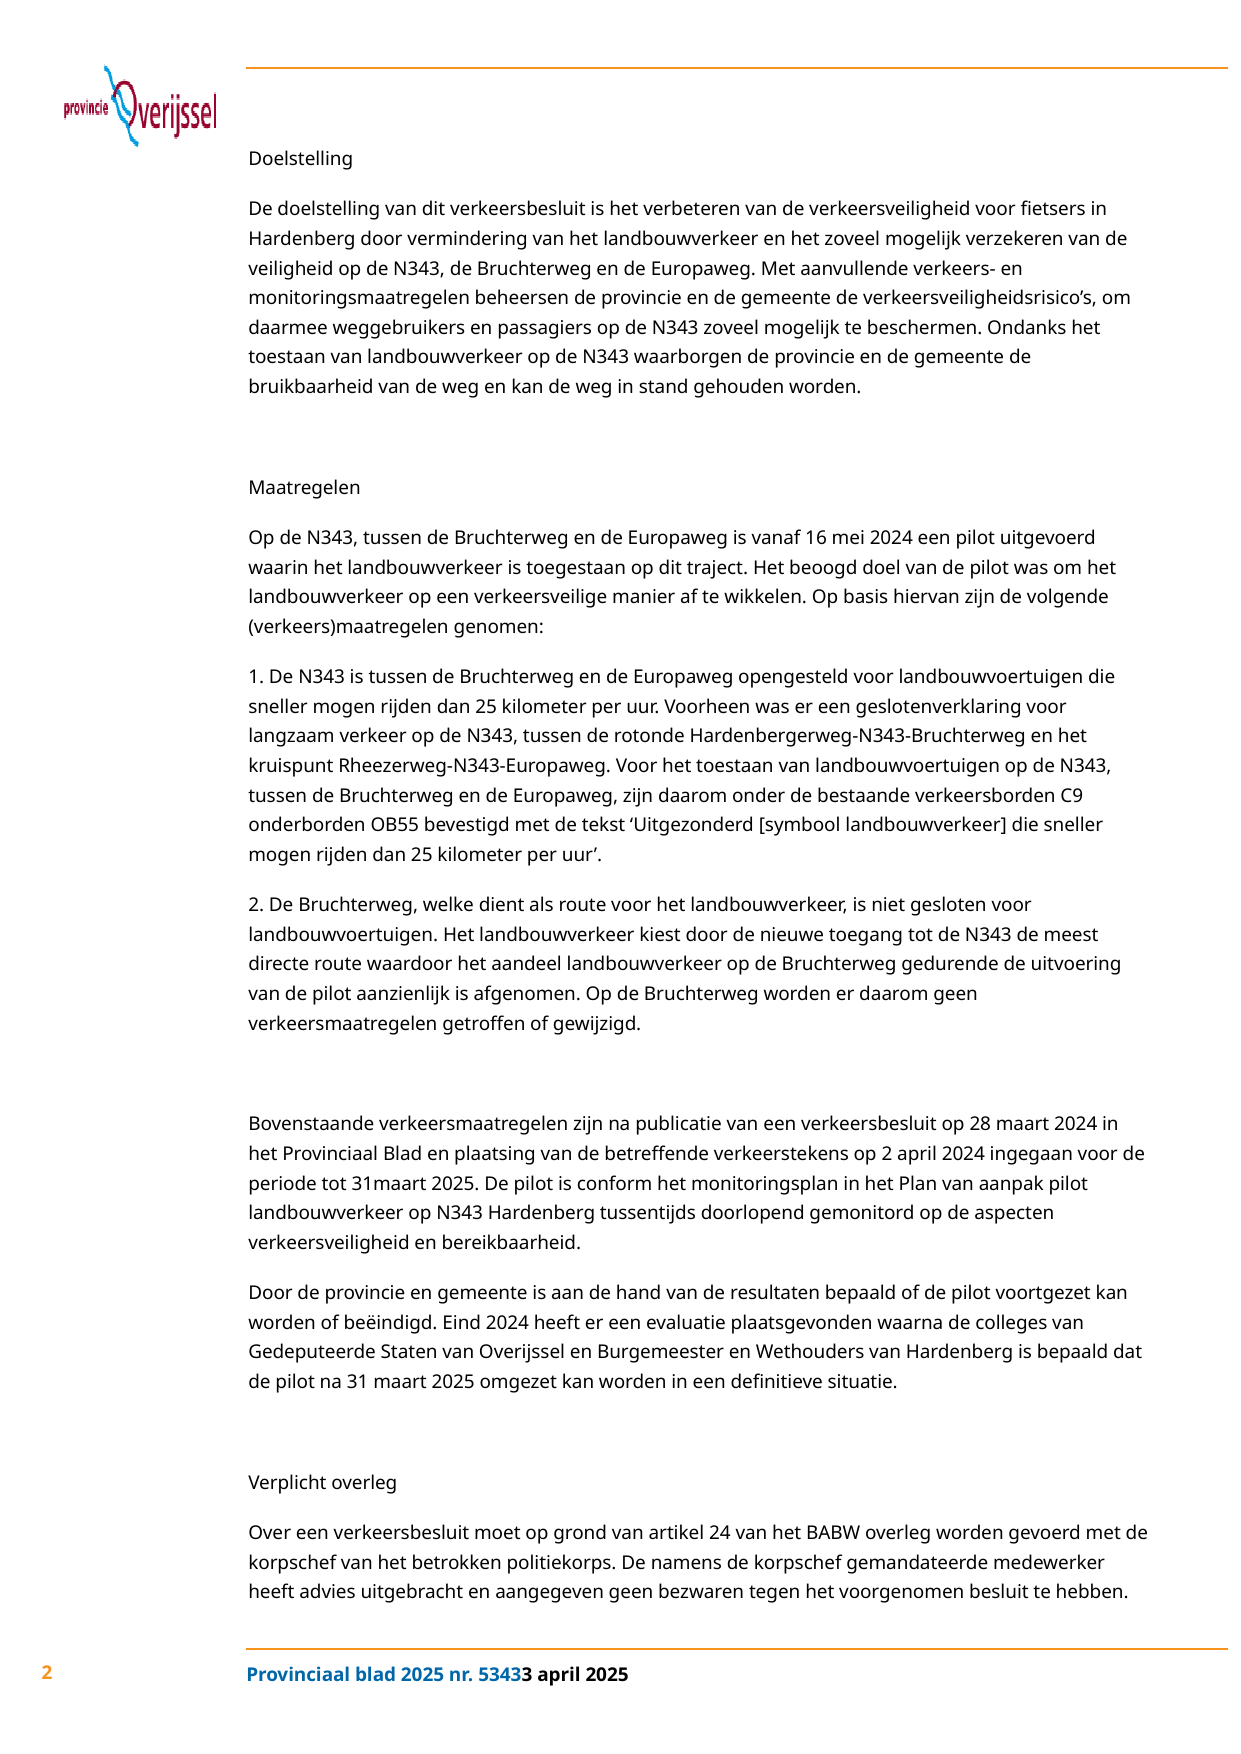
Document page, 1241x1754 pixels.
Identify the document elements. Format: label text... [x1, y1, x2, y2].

text Doelstelling [248, 145, 1152, 171]
text Op de N343, tussen de Bruchterweg en de Europaweg is vanaf 16 mei 2024 een pilot uitgevoerd waarin het landbouwverkeer is toegestaan op dit traject. Het beoogd doel van de pilot was om het landbouwverkeer op een verkeersveilige manier af te wikkelen. Op basis hiervan zijn de volgende (verkeers)maatregelen genomen: [248, 524, 1152, 639]
text Over een verkeersbesluit moet op grond van artikel 24 van het BABW overleg worden gevoerd met de korpschef van het betrokken politiekorps. De namens de korpschef gemandateerde medewerker heeft advies uitgebracht en aangegeven geen bezwaren tegen het voorgenomen besluit te hebben. [248, 1519, 1152, 1604]
text Verplicht overleg [248, 1469, 1152, 1495]
text 1. De N343 is tussen de Bruchterweg en de Europaweg opengesteld voor landbouwvoertuigen die sneller mogen rijden dan 25 kilometer per uur. Voorheen was er een geslotenverklaring voor langzaam verkeer op de N343, tussen de rotonde Hardenbergerweg-N343-Bruchterweg en het kruispunt Rheezerweg-N343-Europaweg. Voor het toestaan van landbouwvoertuigen op de N343, tussen de Bruchterweg en de Europaweg, zijn daarom onder de bestaande verkeersborden C9 onderborden OB55 bevestigd met de tekst ‘Uitgezonderd [symbool landbouwverkeer] die sneller mogen rijden dan 25 kilometer per uur’. [248, 663, 1152, 867]
text Door de provincie en gemeente is aan de hand van de resultaten bepaald of de pilot voortgezet kan worden of beëindigd. Eind 2024 heeft er een evaluatie plaatsgevonden waarna de colleges van Gedeputeerde Staten van Overijssel en Burgemeester en Wethouders van Hardenberg is bepaald dat de pilot na 31 maart 2025 omgezet kan worden in een definitieve situatie. [248, 1279, 1152, 1394]
text Bovenstaande verkeersmaatregelen zijn na publicatie van een verkeersbesluit op 28 maart 2024 in het Provinciaal Blad en plaatsing van de betreffende verkeerstekens op 2 april 2024 ingegaan voor de periode tot 31maart 2025. De pilot is conform het monitoringsplan in het Plan van aanpak pilot landbouwverkeer op N343 Hardenberg tussentijds doorlopend gemonitord op de aspecten verkeersveiligheid en bereikbaarheid. [248, 1111, 1152, 1255]
text Maatregelen [248, 474, 1152, 500]
picture [41, 47, 231, 172]
text 2. De Bruchterweg, welke dient als route voor het landbouwverkeer, is niet gesloten voor landbouwvoertuigen. Het landbouwverkeer kiest door de nieuwe toegang tot de N343 de meest directe route waardoor het aandeel landbouwverkeer op de Bruchterweg gedurende de uitvoering van de pilot aanzienlijk is afgenomen. Op de Bruchterweg worden er daarom geen verkeersmaatregelen getroffen of gewijzigd. [248, 891, 1152, 1036]
text De doelstelling van dit verkeersbesluit is het verbeteren van de verkeersveiligheid voor fietsers in Hardenberg door vermindering van het landbouwverkeer en het zoveel mogelijk verzekeren van de veiligheid op de N343, de Bruchterweg en de Europaweg. Met aanvullende verkeers- en monitoringsmaatregelen beheersen de provincie en de gemeente de verkeersveiligheidsrisico’s, om daarmee weggebruikers en passagiers op de N343 zoveel mogelijk te beschermen. Ondanks het toestaan van landbouwverkeer op de N343 waarborgen de provincie en de gemeente de bruikbaarheid van de weg en kan de weg in stand gehouden worden. [248, 196, 1152, 399]
